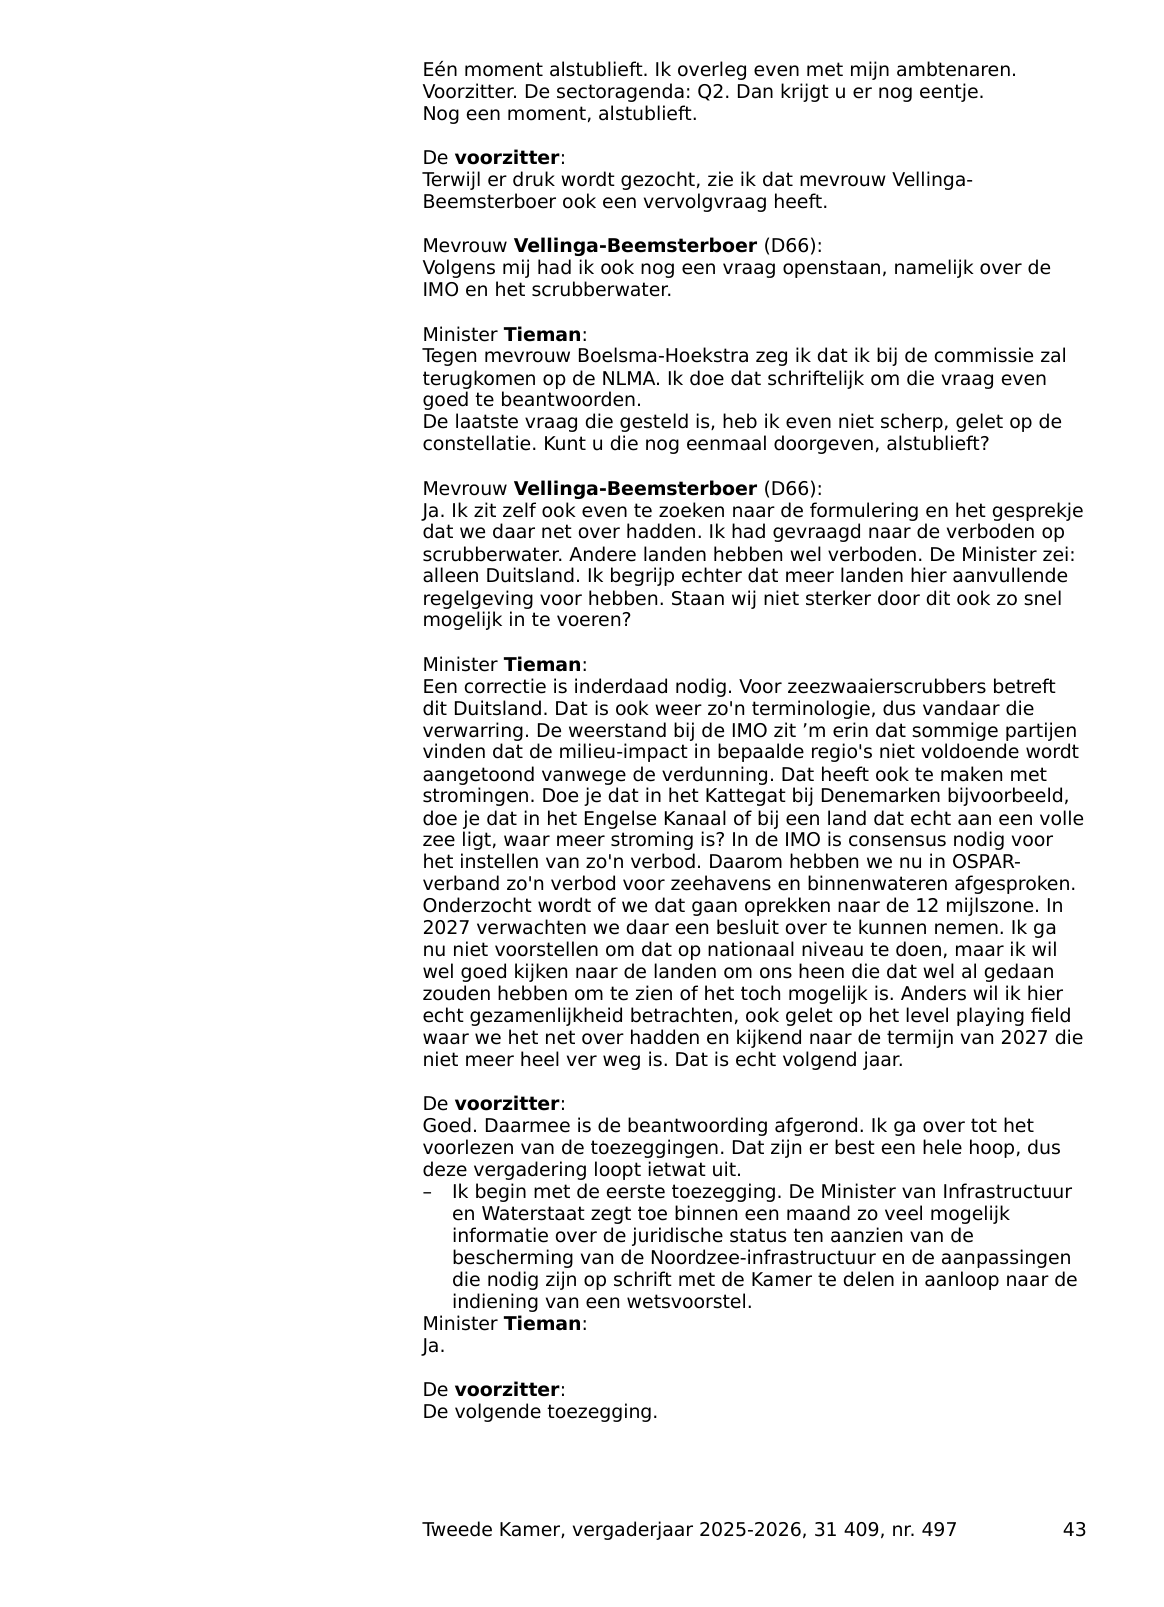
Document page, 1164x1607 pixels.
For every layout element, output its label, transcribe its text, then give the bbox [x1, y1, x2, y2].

text Ja. [422, 1335, 1087, 1357]
text De voorzitter: [422, 147, 1087, 169]
text Voorzitter. De sectoragenda: Q2. Dan krijgt u er nog eentje. [422, 81, 1087, 103]
text Goed. Daarmee is de beantwoording afgerond. Ik ga over tot het voorlezen van de toezeggingen. Dat zijn er best een hele hoop, dus deze vergadering loopt ietwat uit. [422, 1115, 1087, 1181]
text Minister Tieman: [422, 1313, 1087, 1335]
text Mevrouw Vellinga-Beemsterboer (D66): [422, 235, 1087, 257]
text Mevrouw Vellinga-Beemsterboer (D66): [422, 477, 1087, 499]
text Ja. Ik zit zelf ook even te zoeken naar de formulering en het gesprekje dat we daar net over hadden. Ik had gevraagd naar de verboden op scrubberwater. Andere landen hebben wel verboden. De Minister zei: alleen Duitsland. Ik begrijp echter dat meer landen hier aanvullende regelgeving voor hebben. Staan wij niet sterker door dit ook zo snel mogelijk in te voeren? [422, 499, 1087, 631]
text Minister Tieman: [422, 653, 1087, 676]
text Terwijl er druk wordt gezocht, zie ik dat mevrouw Vellinga-Beemsterboer ook een vervolgvraag heeft. [422, 169, 1087, 213]
text Nog een moment, alstublieft. [422, 103, 1087, 125]
text Een correctie is inderdaad nodig. Voor zeezwaaierscrubbers betreft dit Duitsland. Dat is ook weer zo'n terminologie, dus vandaar die verwarring. De weerstand bij de IMO zit ’m erin dat sommige partijen vinden dat de milieu-impact in bepaalde regio's niet voldoende wordt aangetoond vanwege de verdunning. Dat heeft ook te maken met stromingen. Doe je dat in het Kattegat bij Denemarken bijvoorbeeld, doe je dat in het Engelse Kanaal of bij een land dat echt aan een volle zee ligt, waar meer stroming is? In de IMO is consensus nodig voor het instellen van zo'n verbod. Daarom hebben we nu in OSPAR-verband zo'n verbod voor zeehavens en binnenwateren afgesproken. Onderzocht wordt of we dat gaan oprekken naar de 12 mijlszone. In 2027 verwachten we daar een besluit over te kunnen nemen. Ik ga nu niet voorstellen om dat op nationaal niveau te doen, maar ik wil wel goed kijken naar de landen om ons heen die dat wel al gedaan zouden hebben om te zien of het toch mogelijk is. Anders wil ik hier echt gezamenlijkheid betrachten, ook gelet op het level playing field waar we het net over hadden en kijkend naar de termijn van 2027 die niet meer heel ver weg is. Dat is echt volgend jaar. [422, 676, 1087, 1071]
text De voorzitter: [422, 1093, 1087, 1115]
text Eén moment alstublieft. Ik overleg even met mijn ambtenaren. [422, 59, 1087, 81]
text Minister Tieman: [422, 323, 1087, 345]
text Tegen mevrouw Boelsma-Hoekstra zeg ik dat ik bij de commissie zal terugkomen op de NLMA. Ik doe dat schriftelijk om die vraag even goed te beantwoorden. [422, 345, 1087, 411]
text De voorzitter: [422, 1379, 1087, 1401]
text Volgens mij had ik ook nog een vraag openstaan, namelijk over de IMO en het scrubberwater. [422, 257, 1087, 301]
text De volgende toezegging. [422, 1401, 1087, 1423]
text De laatste vraag die gesteld is, heb ik even niet scherp, gelet op de constellatie. Kunt u die nog eenmaal doorgeven, alstublieft? [422, 411, 1087, 455]
text – Ik begin met de eerste toezegging. De Minister van Infrastructuur en Waterstaat zegt toe binnen een maand zo veel mogelijk informatie over de juridische status ten aanzien van de bescherming van de Noordzee-infrastructuur en de aanpassingen die nodig zijn op schrift met de Kamer te delen in aanloop naar de indiening van een wetsvoorstel. [422, 1181, 1087, 1313]
